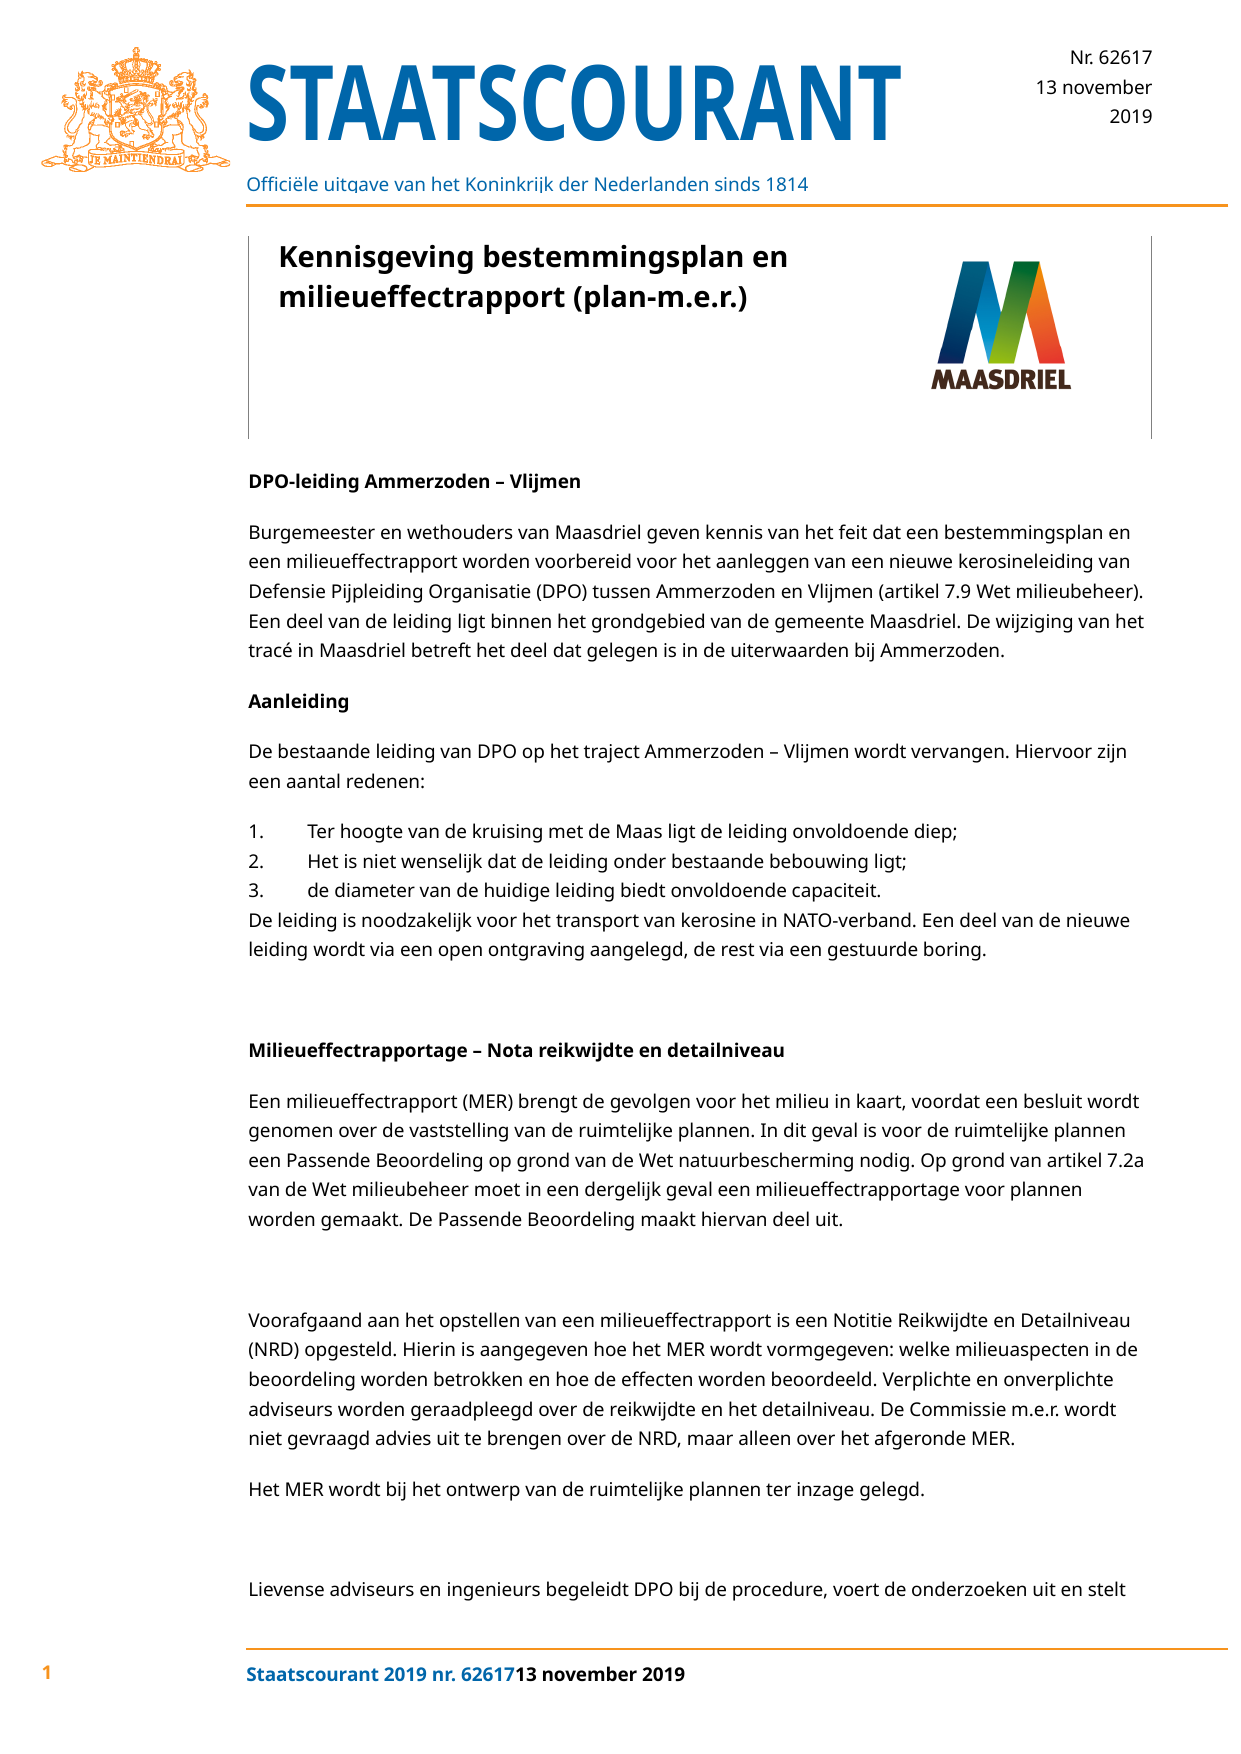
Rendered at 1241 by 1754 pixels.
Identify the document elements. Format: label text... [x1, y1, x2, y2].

text DPO-leiding Ammerzoden – Vlijmen [248, 469, 1152, 494]
text De leiding is noodzakelijk voor het transport van kerosine in NATO-verband. Een deel van de nieuwe leiding wordt via een open ontgraving aangelegd, de rest via een gestuurde boring. [248, 907, 1152, 962]
table_header [850, 236, 912, 413]
text Aanleiding [248, 688, 1152, 713]
text Milieueffectrapportage – Nota reikwijdte en detailniveau [248, 1037, 1152, 1063]
table_header [1090, 236, 1151, 413]
text Een milieueffectrapport (MER) brengt de gevolgen voor het milieu in kaart, voordat een besluit wordt genomen over de vaststelling van de ruimtelijke plannen. In dit geval is voor de ruimtelijke plannen een Passende Beoordeling op grond van de Wet natuurbescherming nodig. Op grond van artikel 7.2a van de Wet milieubeheer moet in een dergelijk geval een milieueffectrapportage voor plannen worden gemaakt. De Passende Beoordeling maakt hiervan deel uit. [248, 1088, 1152, 1232]
list Ter hoogte van de kruising met de Maas ligt de leiding onvoldoende diep; [248, 818, 1152, 844]
text Voorafgaand aan het opstellen van een milieueffectrapport is een Notitie Reikwijdte en Detailniveau (NRD) opgesteld. Hierin is aangegeven hoe het MER wordt vormgegeven: welke milieuaspecten in de beoordeling worden betrokken en hoe de effecten worden beoordeeld. Verplichte en onverplichte adviseurs worden geraadpleegd over de reikwijdte en het detailniveau. De Commissie m.e.r. wordt niet gevraagd advies uit te brengen over de NRD, maar alleen over het afgeronde MER. [248, 1307, 1152, 1451]
text De bestaande leiding van DPO op het traject Ammerzoden – Vlijmen wordt vervangen. Hiervoor zijn een aantal redenen: [248, 738, 1152, 793]
table_header Kennisgeving bestemmingsplan en milieueffectrapport (plan-m.e.r.) [249, 236, 850, 439]
text Het MER wordt bij het ontwerp van de ruimtelijke plannen ter inzage gelegd. [248, 1476, 1152, 1501]
text Burgemeester en wethouders van Maasdriel geven kennis van het feit dat een bestemmingsplan en een milieueffectrapport worden voorbereid voor het aanleggen van een nieuwe kerosineleiding van Defensie Pijpleiding Organisatie (DPO) tussen Ammerzoden en Vlijmen (artikel 7.9 Wet milieubeheer). Een deel van de leiding ligt binnen het grondgebied van de gemeente Maasdriel. De wijziging van het tracé in Maasdriel betreft het deel dat gelegen is in de uiterwaarden bij Ammerzoden. [248, 519, 1152, 663]
list de diameter van de huidige leiding biedt onvoldoende capaciteit. [248, 877, 1152, 903]
list Het is niet wenselijk dat de leiding onder bestaande bebouwing ligt; [248, 848, 1152, 873]
text Lievense adviseurs en ingenieurs begeleidt DPO bij de procedure, voert de onderzoeken uit en stelt [248, 1577, 1152, 1602]
picture [912, 236, 1090, 414]
table_header [850, 414, 1151, 439]
picture [41, 47, 231, 172]
